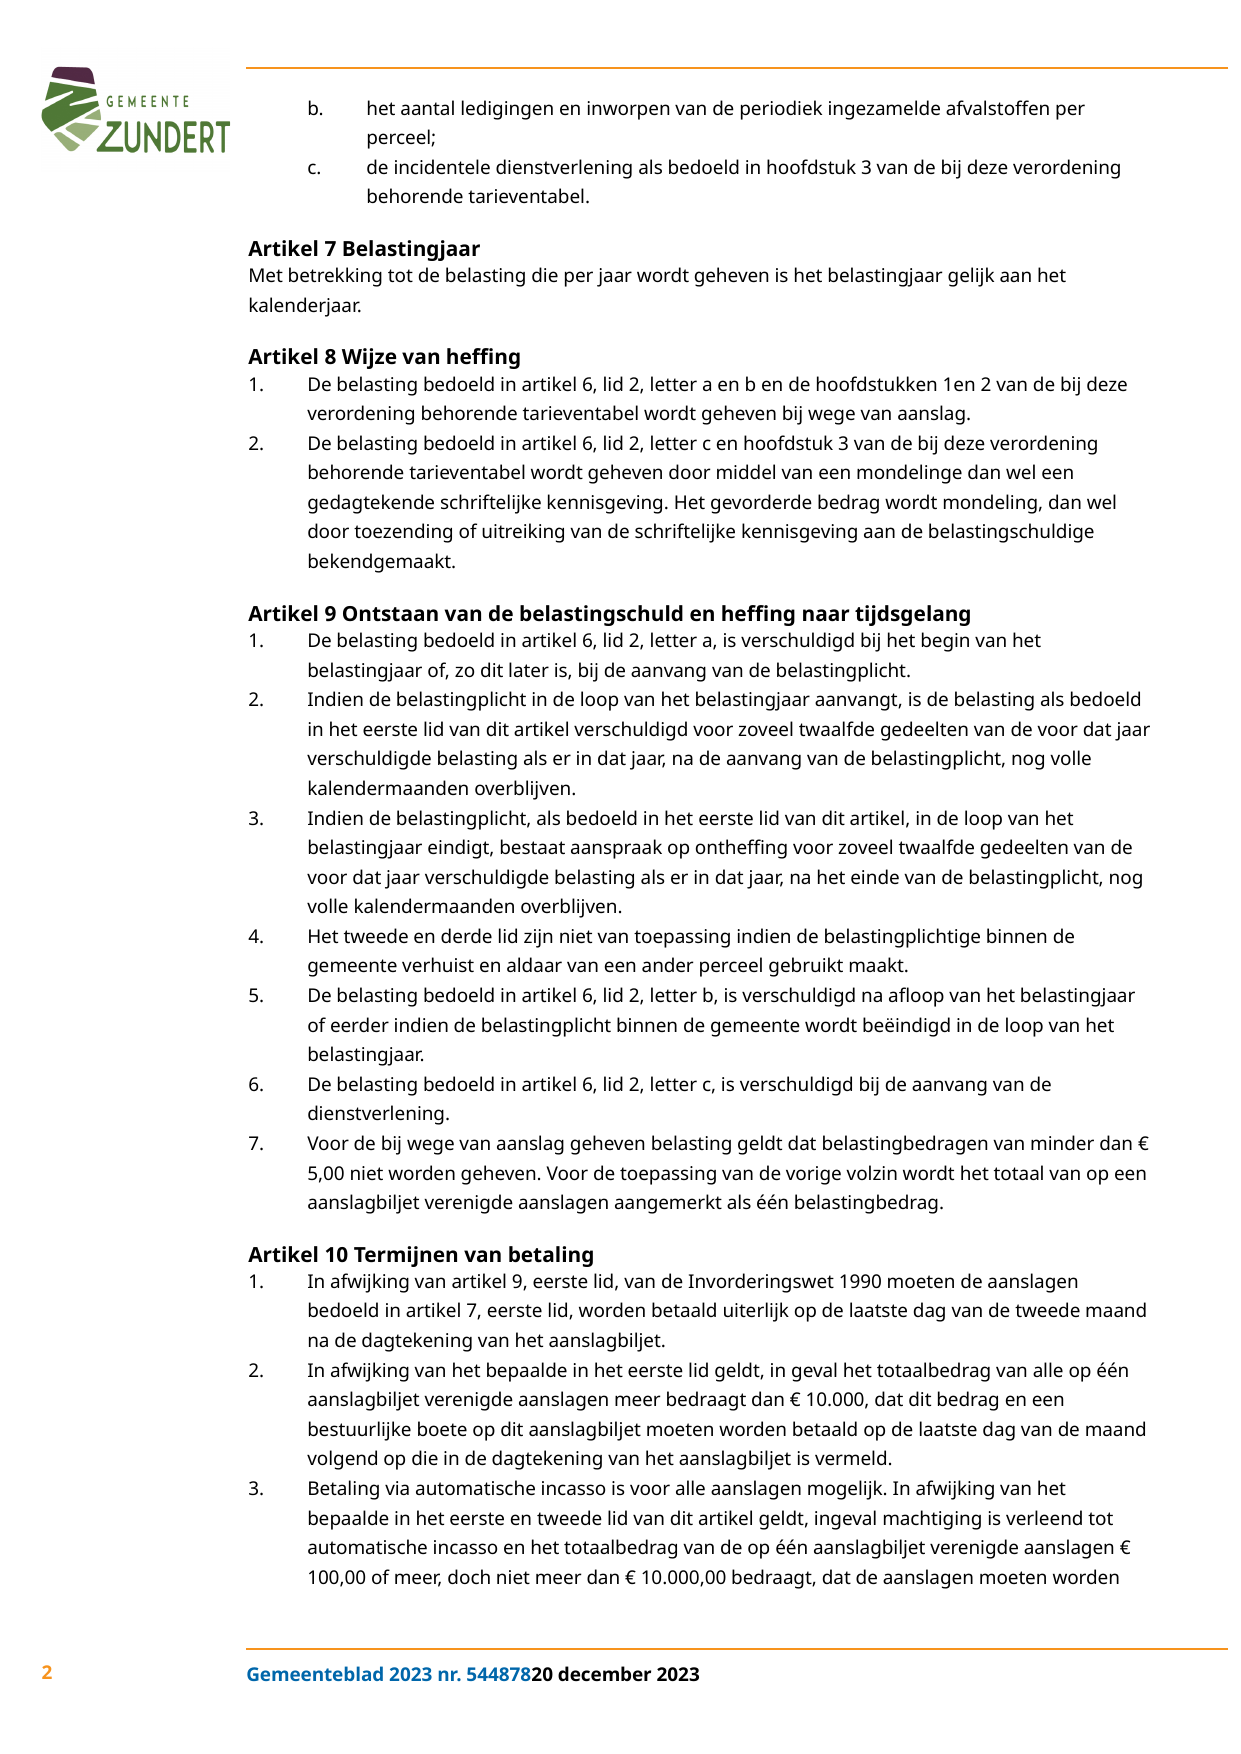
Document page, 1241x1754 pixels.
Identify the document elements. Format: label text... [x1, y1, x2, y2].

list De belasting bedoeld in artikel 6, lid 2, letter c, is verschuldigd bij de aanvang van de dienstverlening. [248, 1071, 1152, 1126]
list De belasting bedoeld in artikel 6, lid 2, letter a, is verschuldigd bij het begin van het belastingjaar of, zo dit later is, bij de aanvang van de belastingplicht. [248, 627, 1152, 682]
list Indien de belastingplicht in de loop van het belastingjaar aanvangt, is de belasting als bedoeld in het eerste lid van dit artikel verschuldigd voor zoveel twaalfde gedeelten van de voor dat jaar verschuldigde belasting als er in dat jaar, na de aanvang van de belastingplicht, nog volle kalendermaanden overblijven. [248, 686, 1152, 801]
text Artikel 10 Termijnen van betaling [248, 1240, 1152, 1268]
picture [41, 47, 231, 172]
list het aantal ledigingen en inworpen van de periodiek ingezamelde afvalstoffen per perceel; [307, 95, 1152, 150]
text Met betrekking tot de belasting die per jaar wordt geheven is het belastingjaar gelijk aan het kalenderjaar. [248, 262, 1152, 318]
list Indien de belastingplicht, als bedoeld in het eerste lid van dit artikel, in de loop van het belastingjaar eindigt, bestaat aanspraak op ontheffing voor zoveel twaalfde gedeelten van de voor dat jaar verschuldigde belasting als er in dat jaar, na het einde van de belastingplicht, nog volle kalendermaanden overblijven. [248, 805, 1152, 919]
list de incidentele dienstverlening als bedoeld in hoofdstuk 3 van de bij deze verordening behorende tarieventabel. [307, 154, 1152, 209]
text Artikel 7 Belastingjaar [248, 234, 1152, 262]
list Het tweede en derde lid zijn niet van toepassing indien de belastingplichtige binnen de gemeente verhuist en aldaar van een ander perceel gebruikt maakt. [248, 923, 1152, 978]
list De belasting bedoeld in artikel 6, lid 2, letter b, is verschuldigd na afloop van het belastingjaar of eerder indien de belastingplicht binnen de gemeente wordt beëindigd in de loop van het belastingjaar. [248, 982, 1152, 1067]
list Betaling via automatische incasso is voor alle aanslagen mogelijk. In afwijking van het bepaalde in het eerste en tweede lid van dit artikel geldt, ingeval machtiging is verleend tot automatische incasso en het totaalbedrag van de op één aanslagbiljet verenigde aanslagen € 100,00 of meer, doch niet meer dan € 10.000,00 bedraagt, dat de aanslagen moeten worden [248, 1475, 1152, 1590]
list In afwijking van het bepaalde in het eerste lid geldt, in geval het totaalbedrag van alle op één aanslagbiljet verenigde aanslagen meer bedraagt dan € 10.000, dat dit bedrag en een bestuurlijke boete op dit aanslagbiljet moeten worden betaald op de laatste dag van de maand volgend op die in de dagtekening van het aanslagbiljet is vermeld. [248, 1357, 1152, 1471]
text Artikel 8 Wijze van heffing [248, 342, 1152, 371]
list Voor de bij wege van aanslag geheven belasting geldt dat belastingbedragen van minder dan € 5,00 niet worden geheven. Voor de toepassing van de vorige volzin wordt het totaal van op een aanslagbiljet verenigde aanslagen aangemerkt als één belastingbedrag. [248, 1130, 1152, 1215]
list De belasting bedoeld in artikel 6, lid 2, letter c en hoofdstuk 3 van de bij deze verordening behorende tarieventabel wordt geheven door middel van een mondelinge dan wel een gedagtekende schriftelijke kennisgeving. Het gevorderde bedrag wordt mondeling, dan wel door toezending of uitreiking van de schriftelijke kennisgeving aan de belastingschuldige bekendgemaakt. [248, 430, 1152, 574]
list In afwijking van artikel 9, eerste lid, van de Invorderingswet 1990 moeten de aanslagen bedoeld in artikel 7, eerste lid, worden betaald uiterlijk op de laatste dag van de tweede maand na de dagtekening van het aanslagbiljet. [248, 1268, 1152, 1353]
text Artikel 9 Ontstaan van de belastingschuld en heffing naar tijdsgelang [248, 599, 1152, 627]
list De belasting bedoeld in artikel 6, lid 2, letter a en b en de hoofdstukken 1en 2 van de bij deze verordening behorende tarieventabel wordt geheven bij wege van aanslag. [248, 371, 1152, 426]
